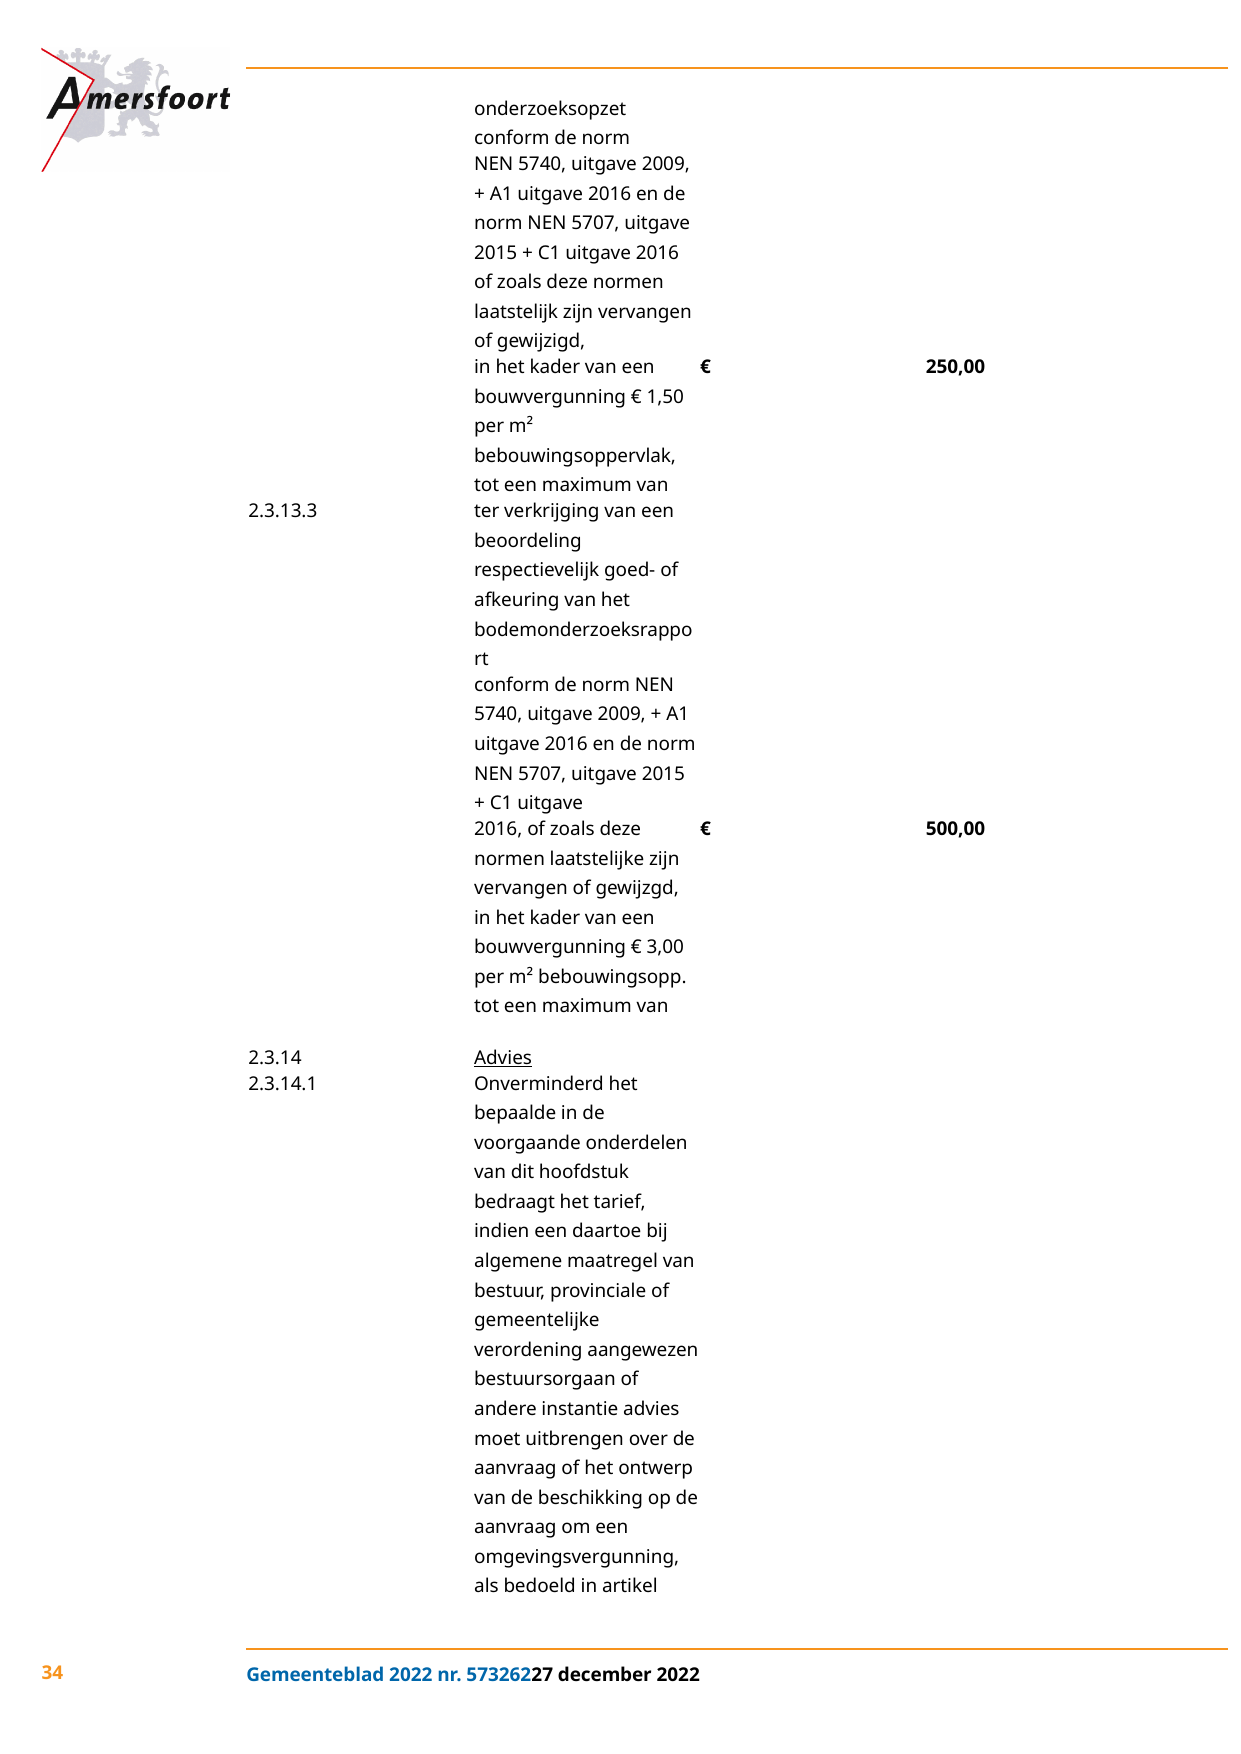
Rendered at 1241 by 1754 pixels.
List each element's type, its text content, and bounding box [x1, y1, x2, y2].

table_cell [248, 150, 474, 353]
table_cell [700, 1070, 926, 1598]
table_cell [926, 1018, 1152, 1044]
table_cell [700, 1018, 926, 1044]
table_cell [248, 353, 474, 497]
table_cell € [700, 815, 926, 1018]
table_cell [926, 95, 1152, 150]
picture [41, 47, 231, 172]
table_cell [926, 1044, 1152, 1070]
table_cell 2016, of zoals deze normen laatstelijke zijn vervangen of gewijzgd, in het kader van een bouwvergunning € 3,00 per m² bebouwingsopp. tot een maximum van [474, 815, 700, 1018]
table_cell 2.3.13.3 [248, 498, 474, 671]
table_cell [926, 1070, 1152, 1598]
table_cell 2.3.14.1 [248, 1070, 474, 1598]
table_cell NEN 5740, uitgave 2009, + A1 uitgave 2016 en de norm NEN 5707, uitgave 2015 + C1 uitgave 2016 of zoals deze normen laatstelijk zijn vervangen of gewijzigd, [474, 150, 700, 353]
table_cell [926, 498, 1152, 671]
table_cell Advies [474, 1044, 700, 1070]
table_cell [248, 1018, 474, 1044]
table_cell in het kader van een bouwvergunning € 1,50 per m² bebouwingsoppervlak, tot een maximum van [474, 353, 700, 497]
table_cell [700, 95, 926, 150]
table_cell [700, 498, 926, 671]
table_cell [248, 815, 474, 1018]
table_cell [700, 671, 926, 815]
table_cell Onverminderd het bepaalde in de voorgaande onderdelen van dit hoofdstuk bedraagt het tarief, indien een daartoe bij algemene maatregel van bestuur, provinciale of gemeentelijke verordening aangewezen bestuursorgaan of andere instantie advies moet uitbrengen over de aanvraag of het ontwerp van de beschikking op de aanvraag om een omgevingsvergunning, als bedoeld in artikel [474, 1070, 700, 1598]
table_cell [248, 95, 474, 150]
table_cell [926, 671, 1152, 815]
table_cell € [700, 353, 926, 497]
table_cell [926, 150, 1152, 353]
table_cell 500,00 [926, 815, 1152, 1018]
table_cell 250,00 [926, 353, 1152, 497]
table_cell [248, 671, 474, 815]
table_cell conform de norm NEN 5740, uitgave 2009, + A1 uitgave 2016 en de norm NEN 5707, uitgave 2015 + C1 uitgave [474, 671, 700, 815]
table_cell [700, 1044, 926, 1070]
table_cell [474, 1018, 700, 1044]
table_cell 2.3.14 [248, 1044, 474, 1070]
table_cell ter verkrijging van een beoordeling respectievelijk goed- of afkeuring van het bodemonderzoeksrapport [474, 498, 700, 671]
table_cell onderzoeksopzet conform de norm [474, 95, 700, 150]
table_cell [700, 150, 926, 353]
